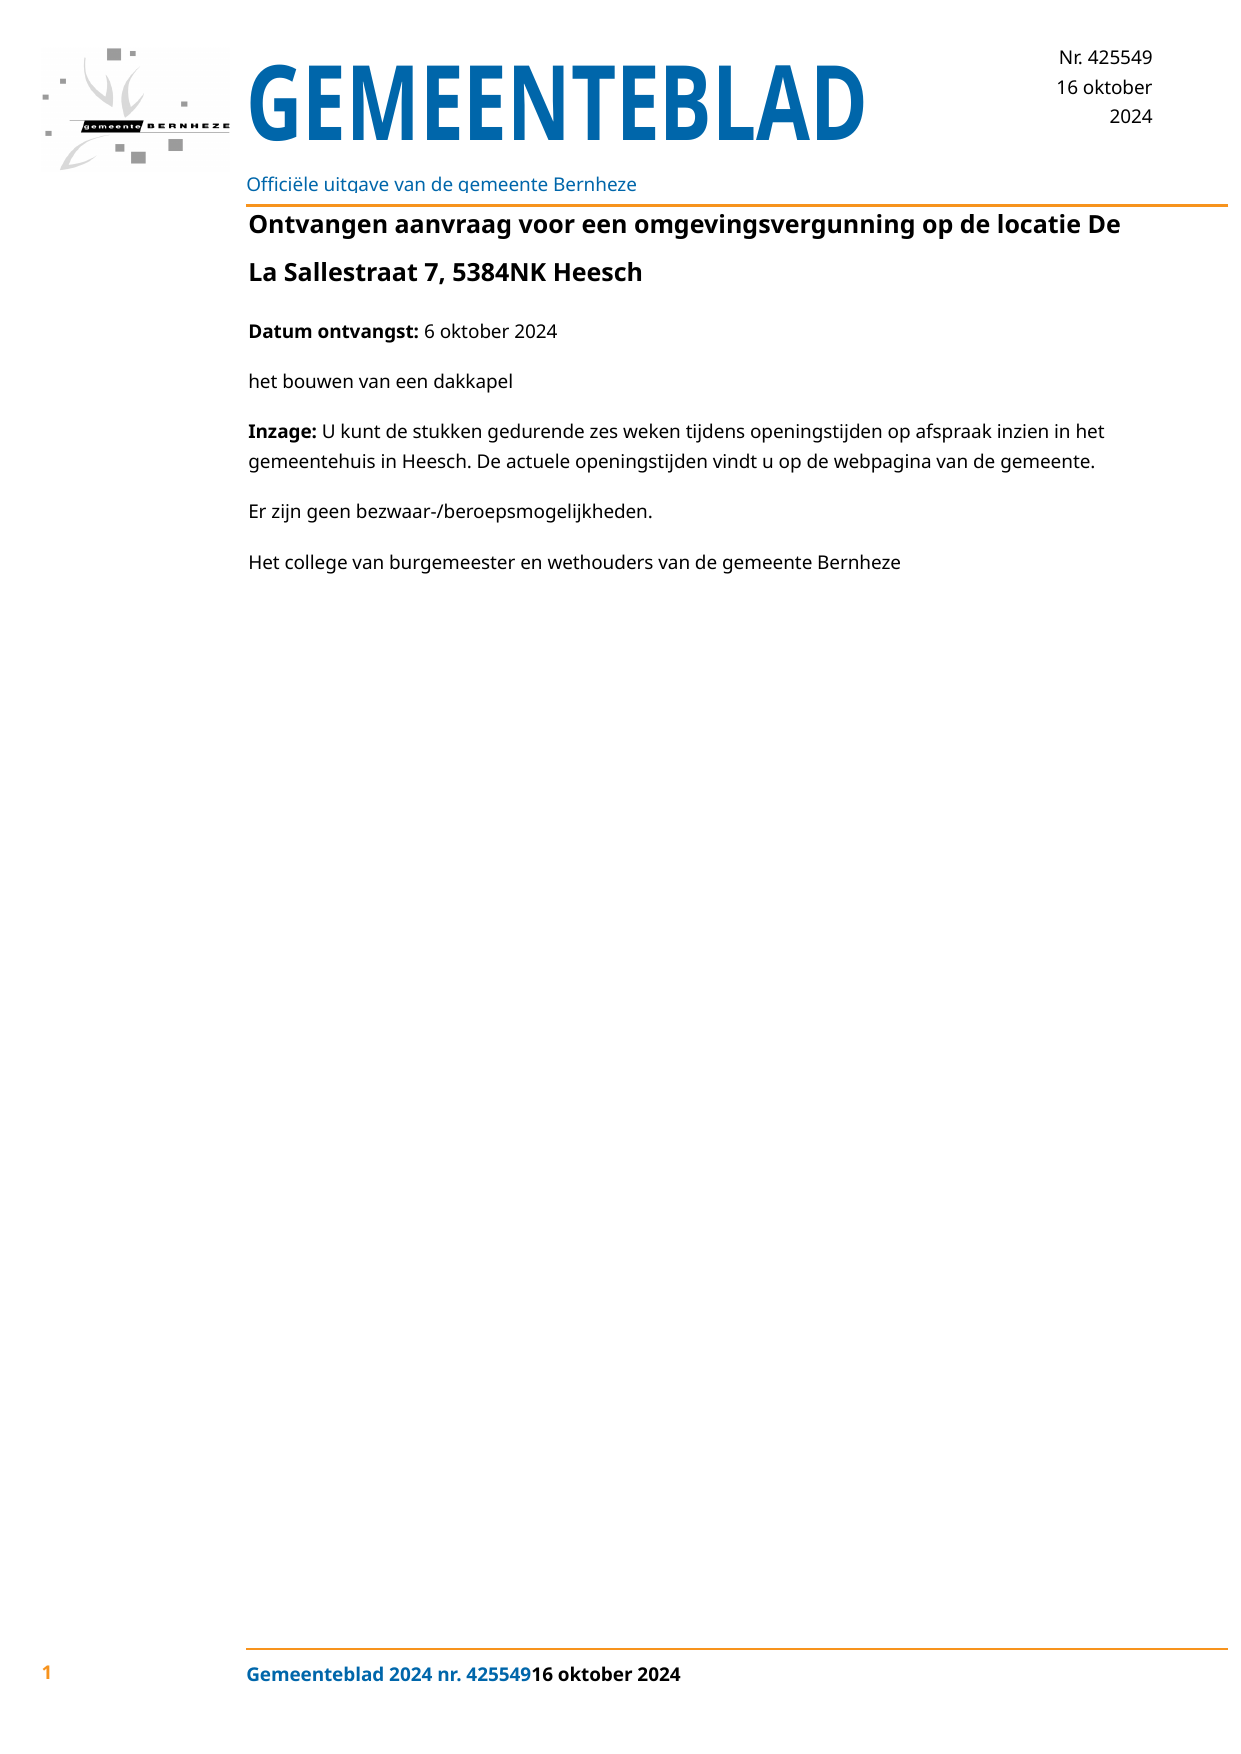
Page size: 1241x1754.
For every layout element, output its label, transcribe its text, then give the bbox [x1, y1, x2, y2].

text Het college van burgemeester en wethouders van de gemeente Bernheze [248, 549, 1152, 575]
picture [41, 47, 231, 172]
text Er zijn geen bezwaar-/beroepsmogelijkheden. [248, 499, 1152, 524]
text Inzage: U kunt de stukken gedurende zes weken tijdens openingstijden op afspraak inzien in het gemeentehuis in Heesch. De actuele openingstijden vindt u op de webpagina van de gemeente. [248, 419, 1152, 474]
text Ontvangen aanvraag voor een omgevingsvergunning op de locatie De La Sallestraat 7, 5384NK Heesch [248, 207, 1152, 288]
text Datum ontvangst: 6 oktober 2024 [248, 318, 1152, 344]
text het bouwen van een dakkapel [248, 368, 1152, 394]
